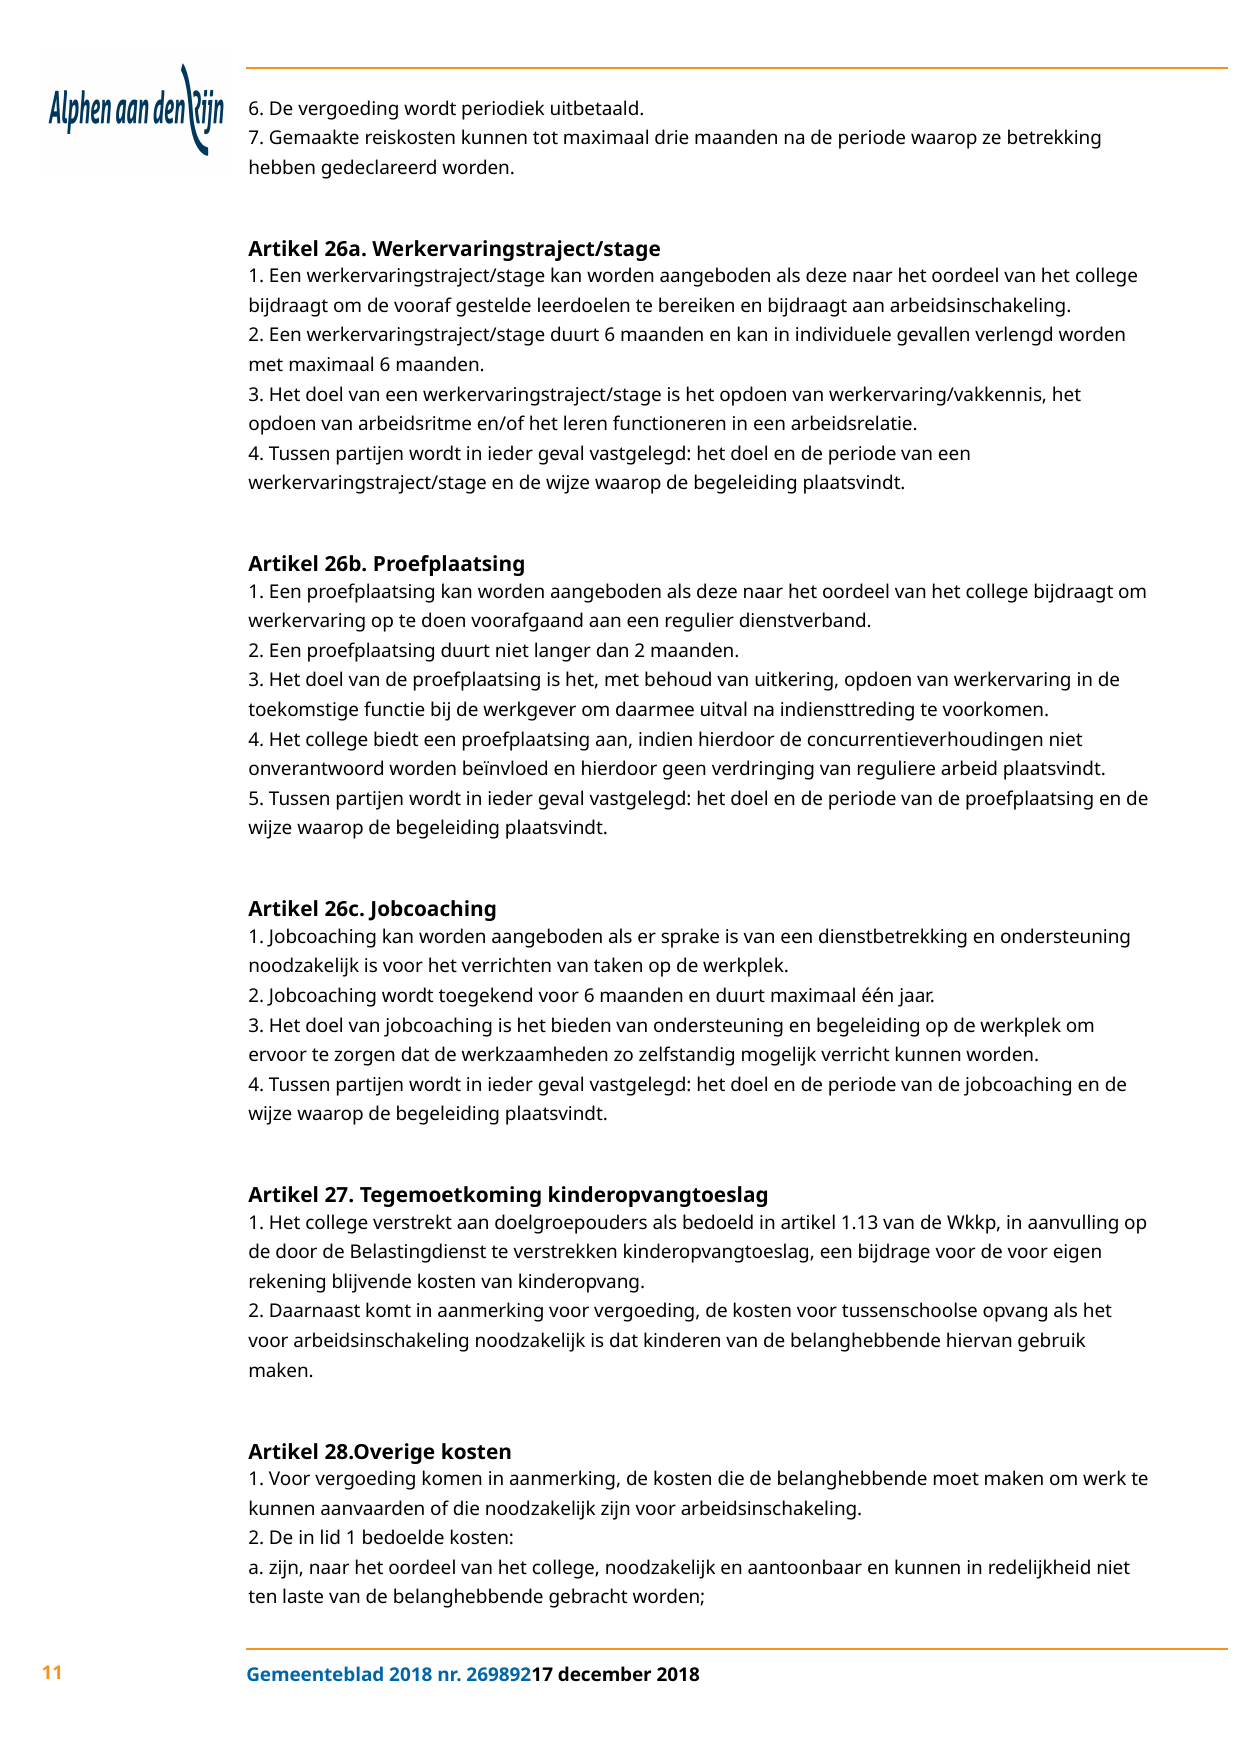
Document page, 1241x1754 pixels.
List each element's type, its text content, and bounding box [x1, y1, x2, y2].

text 4. Tussen partijen wordt in ieder geval vastgelegd: het doel en de periode van de jobcoaching en de wijze waarop de begeleiding plaatsvindt. [248, 1071, 1152, 1126]
text Artikel 26a. Werkervaringstraject/stage [248, 234, 1152, 262]
text 1. Een proefplaatsing kan worden aangeboden als deze naar het oordeel van het college bijdraagt om werkervaring op te doen voorafgaand aan een regulier dienstverband. [248, 578, 1152, 633]
text Artikel 27. Tegemoetkoming kinderopvangtoeslag [248, 1181, 1152, 1209]
text 1. Een werkervaringstraject/stage kan worden aangeboden als deze naar het oordeel van het college bijdraagt om de vooraf gestelde leerdoelen te bereiken en bijdraagt aan arbeidsinschakeling. [248, 262, 1152, 318]
text 1. Jobcoaching kan worden aangeboden als er sprake is van een dienstbetrekking en ondersteuning noodzakelijk is voor het verrichten van taken op de werkplek. [248, 923, 1152, 978]
text 5. Tussen partijen wordt in ieder geval vastgelegd: het doel en de periode van de proefplaatsing en de wijze waarop de begeleiding plaatsvindt. [248, 785, 1152, 840]
text Artikel 28.Overige kosten [248, 1437, 1152, 1465]
text 6. De vergoeding wordt periodiek uitbetaald. [248, 95, 1152, 121]
text 3. Het doel van jobcoaching is het bieden van ondersteuning en begeleiding op de werkplek om ervoor te zorgen dat de werkzaamheden zo zelfstandig mogelijk verricht kunnen worden. [248, 1012, 1152, 1067]
text 2. De in lid 1 bedoelde kosten: [248, 1524, 1152, 1550]
text 2. Een werkervaringstraject/stage duurt 6 maanden en kan in individuele gevallen verlengd worden met maximaal 6 maanden. [248, 322, 1152, 377]
text 1. Voor vergoeding komen in aanmerking, de kosten die de belanghebbende moet maken om werk te kunnen aanvaarden of die noodzakelijk zijn voor arbeidsinschakeling. [248, 1465, 1152, 1521]
text 2. Daarnaast komt in aanmerking voor vergoeding, de kosten voor tussenschoolse opvang als het voor arbeidsinschakeling noodzakelijk is dat kinderen van de belanghebbende hiervan gebruik maken. [248, 1298, 1152, 1383]
text Artikel 26b. Proefplaatsing [248, 549, 1152, 578]
text Artikel 26c. Jobcoaching [248, 894, 1152, 923]
text 7. Gemaakte reiskosten kunnen tot maximaal drie maanden na de periode waarop ze betrekking hebben gedeclareerd worden. [248, 124, 1152, 180]
text 2. Jobcoaching wordt toegekend voor 6 maanden en duurt maximaal één jaar. [248, 982, 1152, 1008]
text 1. Het college verstrekt aan doelgroepouders als bedoeld in artikel 1.13 van de Wkkp, in aanvulling op de door de Belastingdienst te verstrekken kinderopvangtoeslag, een bijdrage voor de voor eigen rekening blijvende kosten van kinderopvang. [248, 1209, 1152, 1294]
text 4. Tussen partijen wordt in ieder geval vastgelegd: het doel en de periode van een werkervaringstraject/stage en de wijze waarop de begeleiding plaatsvindt. [248, 440, 1152, 495]
text 4. Het college biedt een proefplaatsing aan, indien hierdoor de concurrentieverhoudingen niet onverantwoord worden beïnvloed en hierdoor geen verdringing van reguliere arbeid plaatsvindt. [248, 726, 1152, 781]
text 2. Een proefplaatsing duurt niet langer dan 2 maanden. [248, 637, 1152, 663]
text 3. Het doel van de proefplaatsing is het, met behoud van uitkering, opdoen van werkervaring in de toekomstige functie bij de werkgever om daarmee uitval na indiensttreding te voorkomen. [248, 667, 1152, 722]
text 3. Het doel van een werkervaringstraject/stage is het opdoen van werkervaring/vakkennis, het opdoen van arbeidsritme en/of het leren functioneren in een arbeidsrelatie. [248, 381, 1152, 436]
text a. zijn, naar het oordeel van het college, noodzakelijk en aantoonbaar en kunnen in redelijkheid niet ten laste van de belanghebbende gebracht worden; [248, 1554, 1152, 1609]
picture [41, 47, 231, 172]
